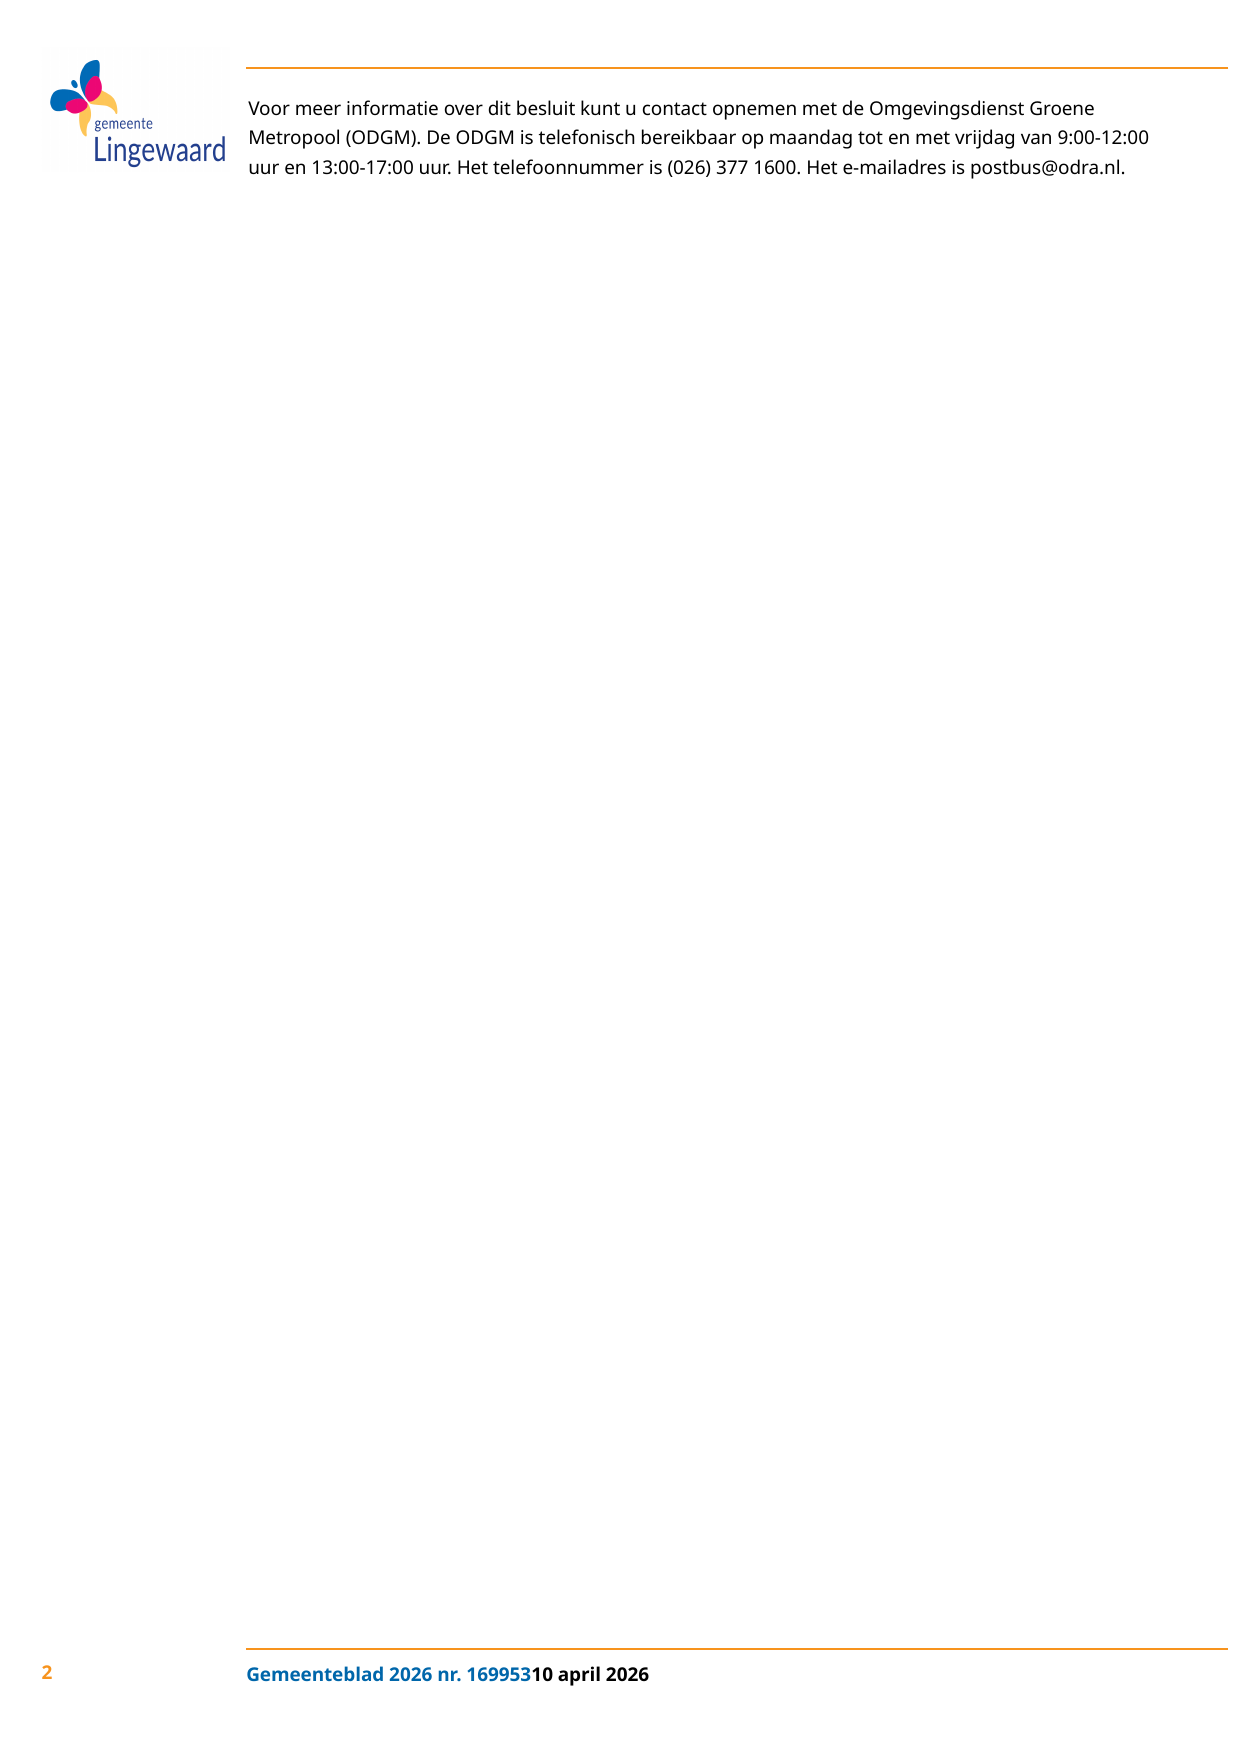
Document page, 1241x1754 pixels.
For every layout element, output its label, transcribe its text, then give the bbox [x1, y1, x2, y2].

picture [41, 47, 231, 172]
text Voor meer informatie over dit besluit kunt u contact opnemen met de Omgevingsdienst Groene Metropool (ODGM). De ODGM is telefonisch bereikbaar op maandag tot en met vrijdag van 9:00-12:00 uur en 13:00-17:00 uur. Het telefoonnummer is (026) 377 1600. Het e-mailadres is postbus@odra.nl. [248, 95, 1152, 180]
